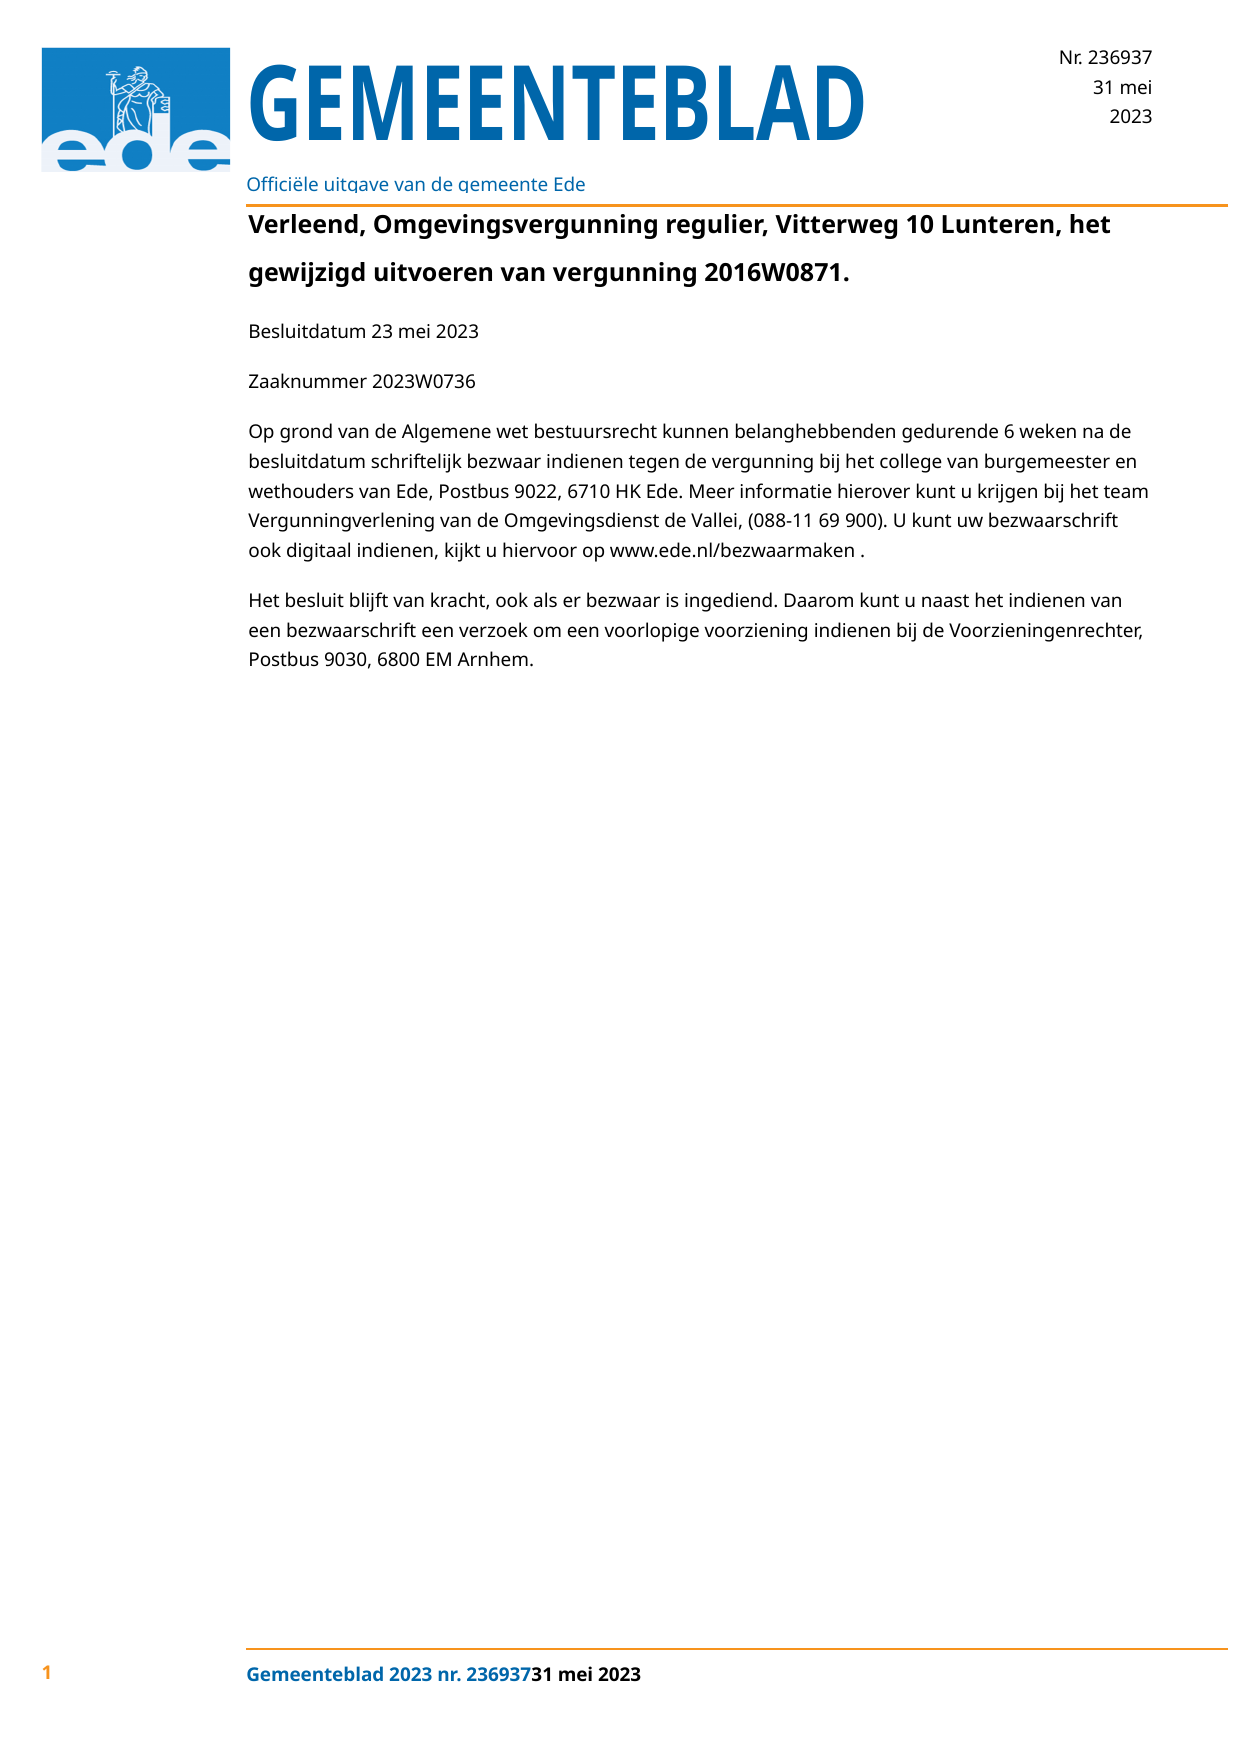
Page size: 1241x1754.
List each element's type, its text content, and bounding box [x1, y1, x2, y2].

text Op grond van de Algemene wet bestuursrecht kunnen belanghebbenden gedurende 6 weken na de besluitdatum schriftelijk bezwaar indienen tegen de vergunning bij het college van burgemeester en wethouders van Ede, Postbus 9022, 6710 HK Ede. Meer informatie hierover kunt u krijgen bij het team Vergunningverlening van de Omgevingsdienst de Vallei, (088-11 69 900). U kunt uw bezwaarschrift ook digitaal indienen, kijkt u hiervoor op www.ede.nl/bezwaarmaken . [248, 419, 1152, 563]
text Verleend, Omgevingsvergunning regulier, Vitterweg 10 Lunteren, het gewijzigd uitvoeren van vergunning 2016W0871. [248, 207, 1152, 288]
text Zaaknummer 2023W0736 [248, 368, 1152, 394]
picture [41, 47, 231, 172]
text Besluitdatum 23 mei 2023 [248, 318, 1152, 344]
text Het besluit blijft van kracht, ook als er bezwaar is ingediend. Daarom kunt u naast het indienen van een bezwaarschrift een verzoek om een voorlopige voorziening indienen bij de Voorzieningenrechter, Postbus 9030, 6800 EM Arnhem. [248, 587, 1152, 672]
